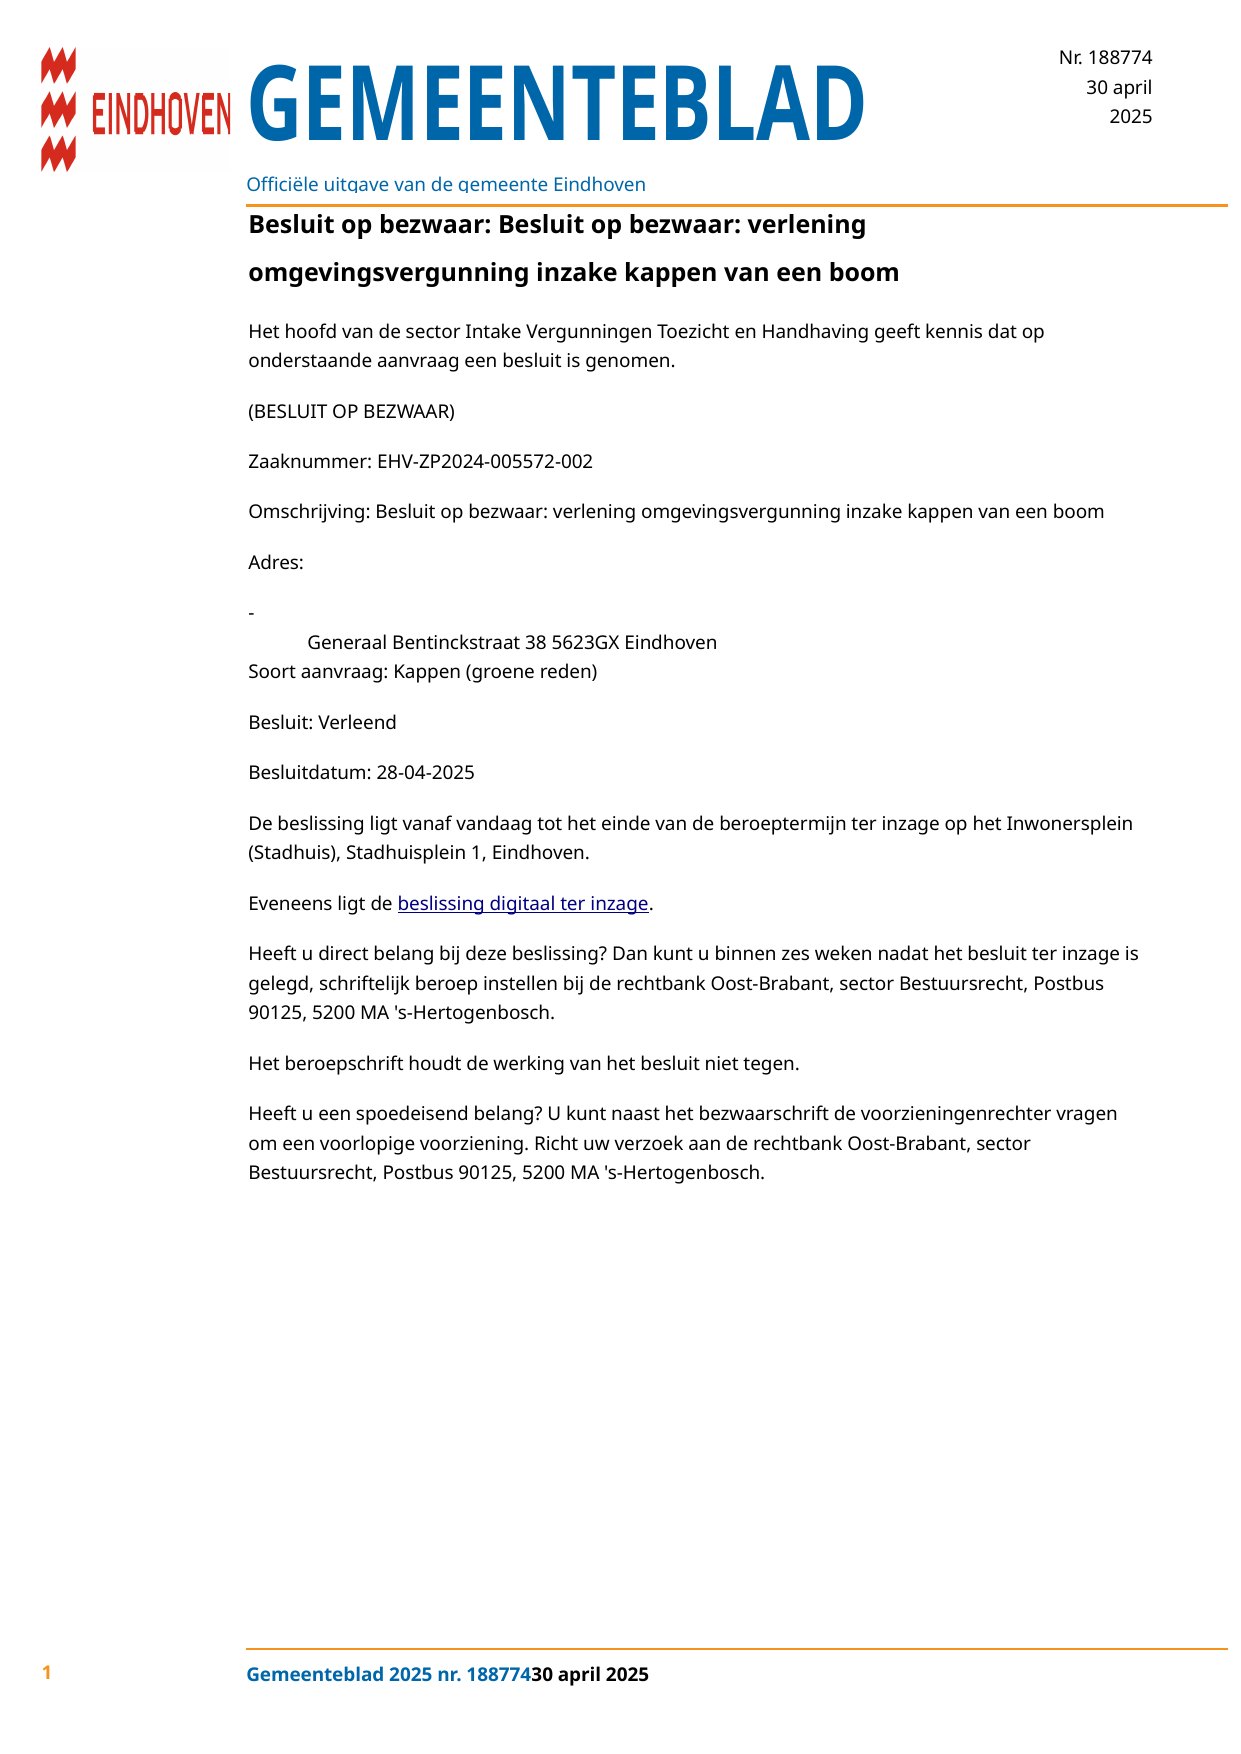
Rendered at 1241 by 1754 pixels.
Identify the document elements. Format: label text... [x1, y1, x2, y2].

text Besluitdatum: 28-04-2025 [248, 759, 1152, 785]
text Het beroepschrift houdt de werking van het besluit niet tegen. [248, 1050, 1152, 1076]
text Het hoofd van de sector Intake Vergunningen Toezicht en Handhaving geeft kennis dat op onderstaande aanvraag een besluit is genomen. [248, 318, 1152, 373]
text Heeft u direct belang bij deze beslissing? Dan kunt u binnen zes weken nadat het besluit ter inzage is gelegd, schriftelijk beroep instellen bij de rechtbank Oost-Brabant, sector Bestuursrecht, Postbus 90125, 5200 MA 's-Hertogenbosch. [248, 940, 1152, 1025]
text Besluit: Verleend [248, 709, 1152, 735]
picture [41, 47, 231, 172]
text Eveneens ligt de beslissing digitaal ter inzage. [248, 890, 1152, 916]
text Adres: [248, 549, 1152, 575]
text De beslissing ligt vanaf vandaag tot het einde van de beroeptermijn ter inzage op het Inwonersplein (Stadhuis), Stadhuisplein 1, Eindhoven. [248, 810, 1152, 865]
text Heeft u een spoedeisend belang? U kunt naast het bezwaarschrift de voorzieningenrechter vragen om een voorlopige voorziening. Richt uw verzoek aan de rechtbank Oost-Brabant, sector Bestuursrecht, Postbus 90125, 5200 MA 's-Hertogenbosch. [248, 1100, 1152, 1185]
text Zaaknummer: EHV-ZP2024-005572-002 [248, 448, 1152, 474]
text Omschrijving: Besluit op bezwaar: verlening omgevingsvergunning inzake kappen van een boom [248, 499, 1152, 524]
text Besluit op bezwaar: Besluit op bezwaar: verlening omgevingsvergunning inzake kappen van een boom [248, 207, 1152, 288]
text Soort aanvraag: Kappen (groene reden) [248, 659, 1152, 684]
text (BESLUIT OP BEZWAAR) [248, 398, 1152, 424]
list Generaal Bentinckstraat 38 5623GX Eindhoven [248, 629, 1152, 655]
